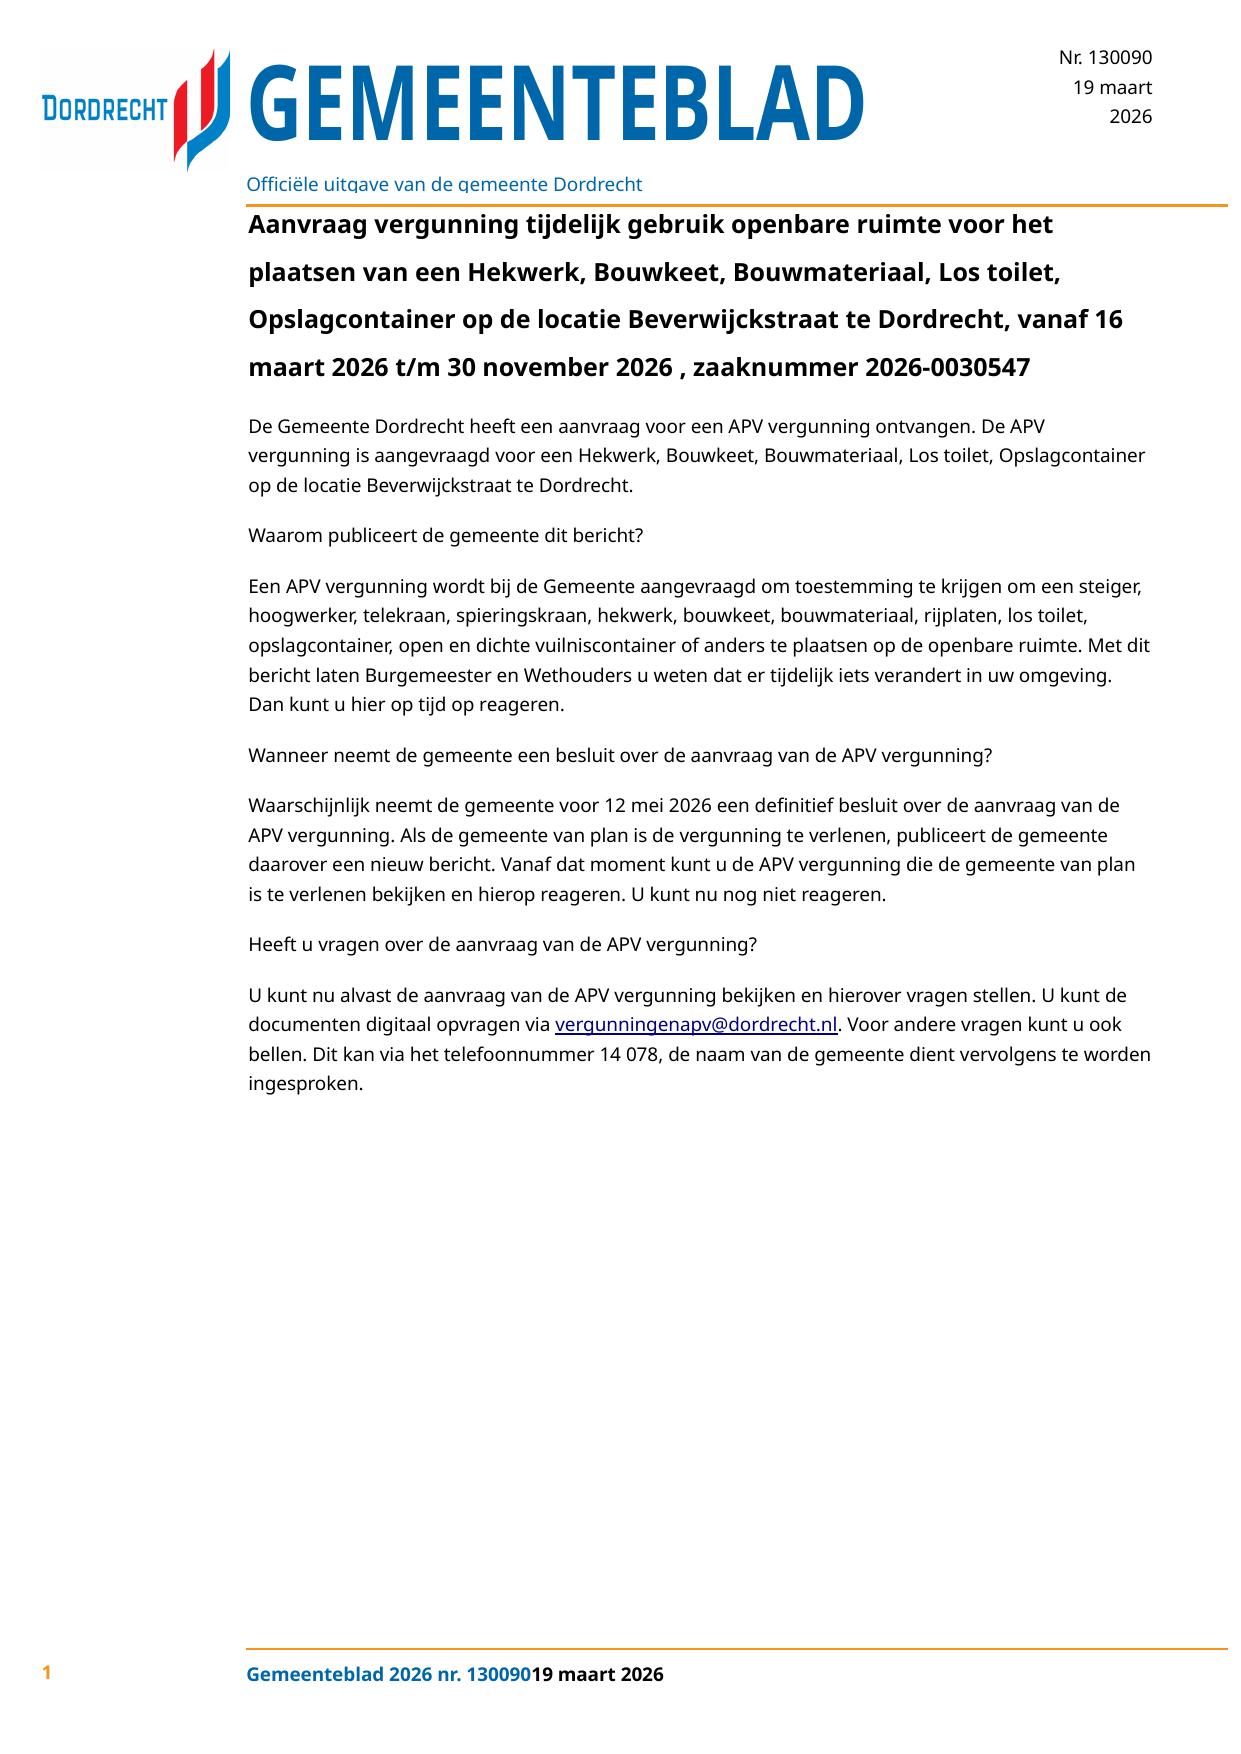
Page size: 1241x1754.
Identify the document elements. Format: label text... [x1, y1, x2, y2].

text Heeft u vragen over de aanvraag van de APV vergunning? [248, 931, 1152, 957]
text Waarom publiceert de gemeente dit bericht? [248, 523, 1152, 548]
text De Gemeente Dordrecht heeft een aanvraag voor een APV vergunning ontvangen. De APV vergunning is aangevraagd voor een Hekwerk, Bouwkeet, Bouwmateriaal, Los toilet, Opslagcontainer op de locatie Beverwijckstraat te Dordrecht. [248, 413, 1152, 498]
text Aanvraag vergunning tijdelijk gebruik openbare ruimte voor het plaatsen van een Hekwerk, Bouwkeet, Bouwmateriaal, Los toilet, Opslagcontainer op de locatie Beverwijckstraat te Dordrecht, vanaf 16 maart 2026 t/m 30 november 2026 , zaaknummer 2026-0030547 [248, 207, 1152, 384]
text Waarschijnlijk neemt de gemeente voor 12 mei 2026 een definitief besluit over de aanvraag van de APV vergunning. Als de gemeente van plan is de vergunning te verlenen, publiceert de gemeente daarover een nieuw bericht. Vanaf dat moment kunt u de APV vergunning die de gemeente van plan is te verlenen bekijken en hierop reageren. U kunt nu nog niet reageren. [248, 792, 1152, 907]
text U kunt nu alvast de aanvraag van de APV vergunning bekijken en hierover vragen stellen. U kunt de documenten digitaal opvragen via vergunningenapv@dordrecht.nl. Voor andere vragen kunt u ook bellen. Dit kan via het telefoonnummer 14 078, de naam van de gemeente dient vervolgens te worden ingesproken. [248, 982, 1152, 1096]
text Wanneer neemt de gemeente een besluit over de aanvraag van de APV vergunning? [248, 742, 1152, 768]
text Een APV vergunning wordt bij de Gemeente aangevraagd om toestemming te krijgen om een steiger, hoogwerker, telekraan, spieringskraan, hekwerk, bouwkeet, bouwmateriaal, rijplaten, los toilet, opslagcontainer, open en dichte vuilniscontainer of anders te plaatsen op de openbare ruimte. Met dit bericht laten Burgemeester en Wethouders u weten dat er tijdelijk iets verandert in uw omgeving. Dan kunt u hier op tijd op reageren. [248, 573, 1152, 717]
picture [41, 47, 231, 172]
